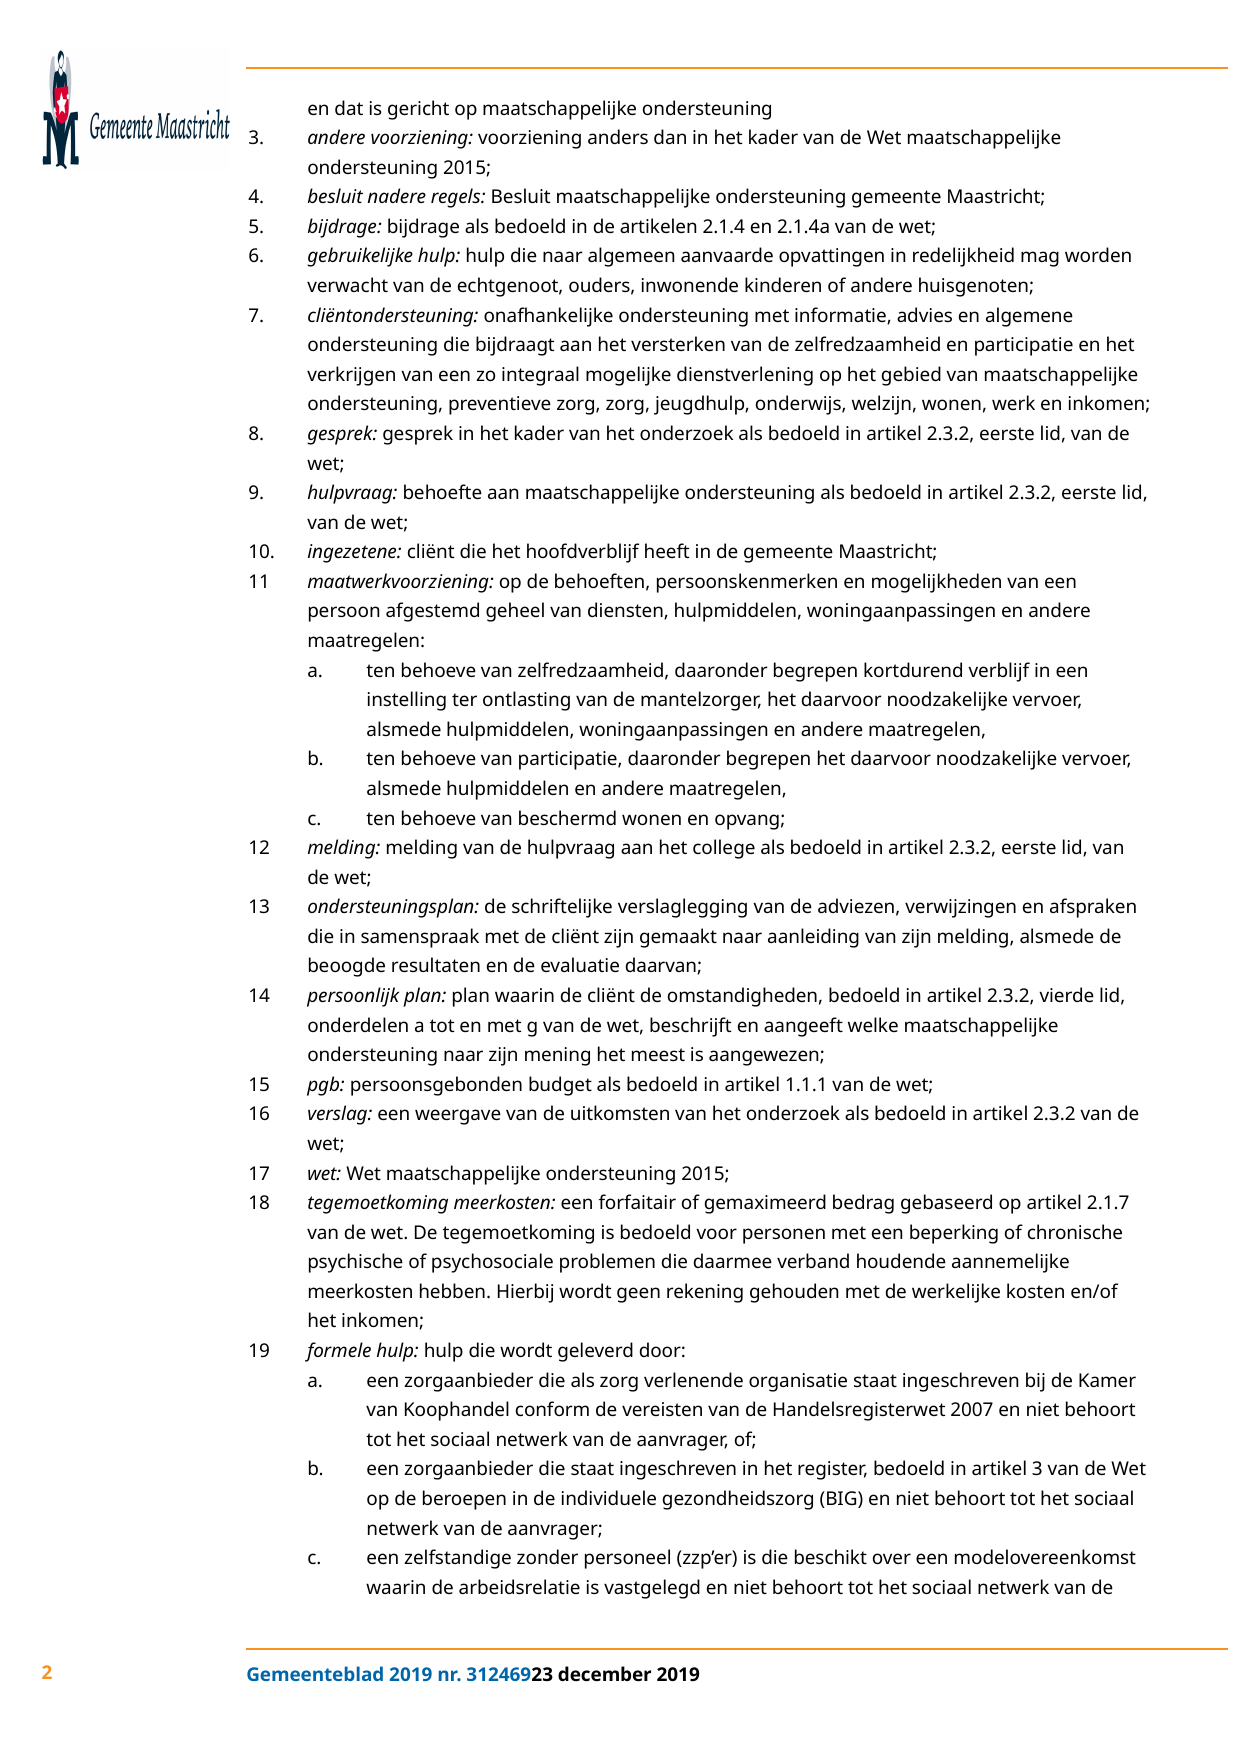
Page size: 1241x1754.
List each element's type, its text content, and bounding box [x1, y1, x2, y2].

list ondersteuningsplan: de schriftelijke verslaglegging van de adviezen, verwijzingen en afspraken die in samenspraak met de cliënt zijn gemaakt naar aanleiding van zijn melding, alsmede de beoogde resultaten en de evaluatie daarvan; [248, 893, 1152, 978]
list een zorgaanbieder die als zorg verlenende organisatie staat ingeschreven bij de Kamer van Koophandel conform de vereisten van de Handelsregisterwet 2007 en niet behoort tot het sociaal netwerk van de aanvrager, of; [307, 1367, 1152, 1452]
list formele hulp: hulp die wordt geleverd door: [248, 1337, 1152, 1363]
list een zorgaanbieder die staat ingeschreven in het register, bedoeld in artikel 3 van de Wet op de beroepen in de individuele gezondheidszorg (BIG) en niet behoort tot het sociaal netwerk van de aanvrager; [307, 1456, 1152, 1541]
list melding: melding van de hulpvraag aan het college als bedoeld in artikel 2.3.2, eerste lid, van de wet; [248, 834, 1152, 890]
list pgb: persoonsgebonden budget als bedoeld in artikel 1.1.1 van de wet; [248, 1071, 1152, 1097]
list persoonlijk plan: plan waarin de cliënt de omstandigheden, bedoeld in artikel 2.3.2, vierde lid, onderdelen a tot en met g van de wet, beschrijft en aangeeft welke maatschappelijke ondersteuning naar zijn mening het meest is aangewezen; [248, 982, 1152, 1067]
list ten behoeve van beschermd wonen en opvang; [307, 805, 1152, 831]
list besluit nadere regels: Besluit maatschappelijke ondersteuning gemeente Maastricht; [248, 183, 1152, 209]
list maatwerkvoorziening: op de behoeften, persoonskenmerken en mogelijkheden van een persoon afgestemd geheel van diensten, hulpmiddelen, woningaanpassingen en andere maatregelen: [248, 568, 1152, 653]
list ten behoeve van zelfredzaamheid, daaronder begrepen kortdurend verblijf in een instelling ter ontlasting van de mantelzorger, het daarvoor noodzakelijke vervoer, alsmede hulpmiddelen, woningaanpassingen en andere maatregelen, [307, 657, 1152, 742]
list gebruikelijke hulp: hulp die naar algemeen aanvaarde opvattingen in redelijkheid mag worden verwacht van de echtgenoot, ouders, inwonende kinderen of andere huisgenoten; [248, 243, 1152, 298]
list en dat is gericht op maatschappelijke ondersteuning [248, 95, 1152, 121]
list hulpvraag: behoefte aan maatschappelijke ondersteuning als bedoeld in artikel 2.3.2, eerste lid, van de wet; [248, 479, 1152, 535]
list ten behoeve van participatie, daaronder begrepen het daarvoor noodzakelijke vervoer, alsmede hulpmiddelen en andere maatregelen, [307, 746, 1152, 801]
list tegemoetkoming meerkosten: een forfaitair of gemaximeerd bedrag gebaseerd op artikel 2.1.7 van de wet. De tegemoetkoming is bedoeld voor personen met een beperking of chronische psychische of psychosociale problemen die daarmee verband houdende aannemelijke meerkosten hebben. Hierbij wordt geen rekening gehouden met de werkelijke kosten en/of het inkomen; [248, 1189, 1152, 1333]
list bijdrage: bijdrage als bedoeld in de artikelen 2.1.4 en 2.1.4a van de wet; [248, 213, 1152, 239]
list gesprek: gesprek in het kader van het onderzoek als bedoeld in artikel 2.3.2, eerste lid, van de wet; [248, 420, 1152, 476]
list een zelfstandige zonder personeel (zzp’er) is die beschikt over een modelovereenkomst waarin de arbeidsrelatie is vastgelegd en niet behoort tot het sociaal netwerk van de [307, 1544, 1152, 1600]
list ingezetene: cliënt die het hoofdverblijf heeft in de gemeente Maastricht; [248, 538, 1152, 564]
list cliëntondersteuning: onafhankelijke ondersteuning met informatie, advies en algemene ondersteuning die bijdraagt aan het versterken van de zelfredzaamheid en participatie en het verkrijgen van een zo integraal mogelijke dienstverlening op het gebied van maatschappelijke ondersteuning, preventieve zorg, zorg, jeugdhulp, onderwijs, welzijn, wonen, werk en inkomen; [248, 302, 1152, 416]
list andere voorziening: voorziening anders dan in het kader van de Wet maatschappelijke ondersteuning 2015; [248, 124, 1152, 180]
picture [41, 47, 231, 172]
list wet: Wet maatschappelijke ondersteuning 2015; [248, 1160, 1152, 1186]
list verslag: een weergave van de uitkomsten van het onderzoek als bedoeld in artikel 2.3.2 van de wet; [248, 1101, 1152, 1156]
